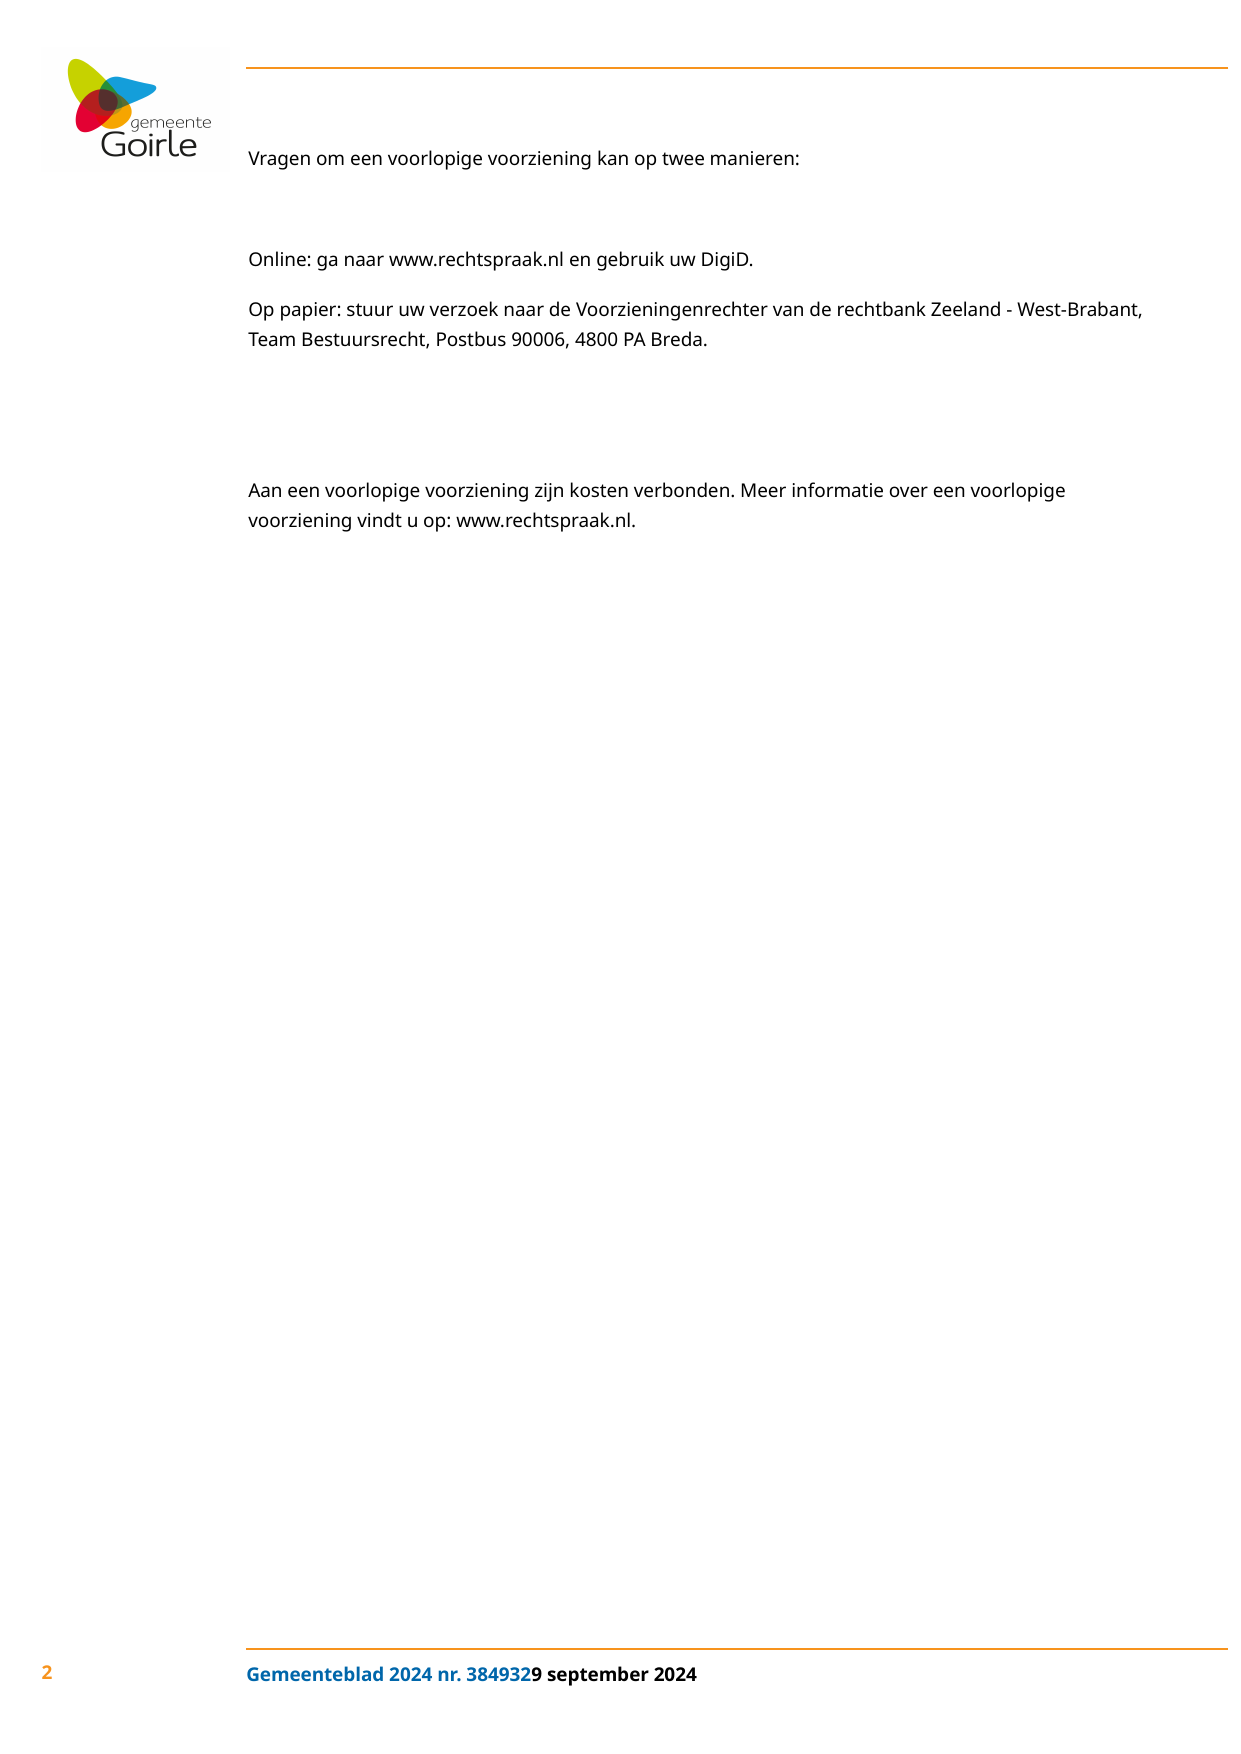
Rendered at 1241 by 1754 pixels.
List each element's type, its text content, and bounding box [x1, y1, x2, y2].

text Op papier: stuur uw verzoek naar de Voorzieningenrechter van de rechtbank Zeeland - West-Brabant, Team Bestuursrecht, Postbus 90006, 4800 PA Breda. [248, 296, 1152, 352]
picture [41, 47, 231, 172]
text Aan een voorlopige voorziening zijn kosten verbonden. Meer informatie over een voorlopige voorziening vindt u op: www.rechtspraak.nl. [248, 477, 1152, 533]
text Vragen om een voorlopige voorziening kan op twee manieren: [248, 145, 1152, 171]
text Online: ga naar www.rechtspraak.nl en gebruik uw DigiD. [248, 246, 1152, 272]
